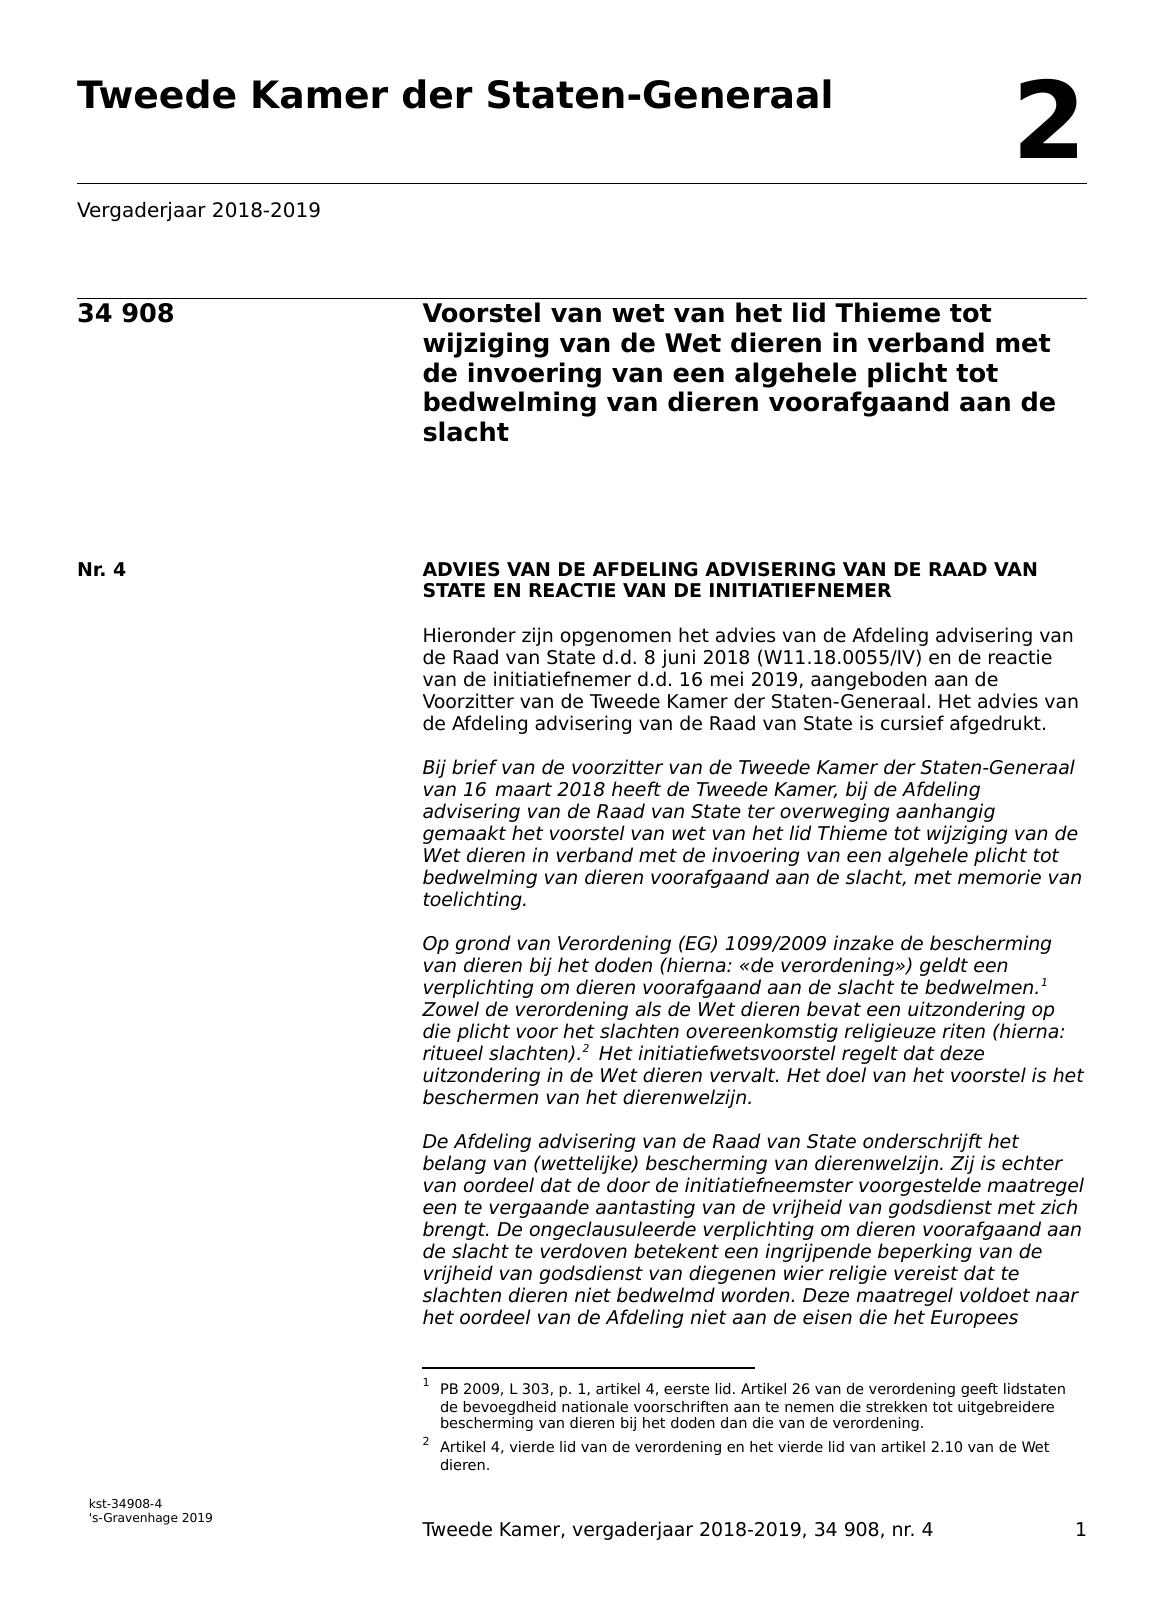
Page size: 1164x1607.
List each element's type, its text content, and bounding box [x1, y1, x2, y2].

table_cell Vergaderjaar 2018-2019 [77, 184, 1087, 298]
subtitle Nr. 4 ADVIES VAN DE AFDELING ADVISERING VAN DE RAAD VAN STATE EN REACTIE VAN DE INITIATIEFNEMER [77, 558, 1087, 602]
text Artikel 4, vierde lid van de verordening en het vierde lid van artikel 2.10 van de Wet dieren. [422, 1435, 1087, 1474]
text PB 2009, L 303, p. 1, artikel 4, eerste lid. Artikel 26 van de verordening geeft lidstaten de bevoegdheid nationale voorschriften aan te nemen die strekken tot uitgebreidere bescherming van dieren bij het doden dan die van de verordening. [422, 1377, 1087, 1432]
text Bij brief van de voorzitter van de Tweede Kamer der Staten-Generaal van 16 maart 2018 heeft de Tweede Kamer, bij de Afdeling advisering van de Raad van State ter overweging aanhangig gemaakt het voorstel van wet van het lid Thieme tot wijziging van de Wet dieren in verband met de invoering van een algehele plicht tot bedwelming van dieren voorafgaand aan de slacht, met memorie van toelichting. [422, 757, 1087, 911]
table_header Tweede Kamer der Staten-Generaal [77, 59, 886, 183]
text 's-Gravenhage 2019 [88, 1511, 323, 1525]
text Hieronder zijn opgenomen het advies van de Afdeling advisering van de Raad van State d.d. 8 juni 2018 (W11.18.0055/IV) en de reactie van de initiatiefnemer d.d. 16 mei 2019, aangeboden aan de Voorzitter van de Tweede Kamer der Staten-Generaal. Het advies van de Afdeling advisering van de Raad van State is cursief afgedrukt. [422, 624, 1087, 734]
table_header 2 [886, 59, 1087, 183]
text De Afdeling advisering van de Raad van State onderschrijft het belang van (wettelijke) bescherming van dierenwelzijn. Zij is echter van oordeel dat de door de initiatiefneemster voorgestelde maatregel een te vergaande aantasting van de vrijheid van godsdienst met zich brengt. De ongeclausuleerde verplichting om dieren voorafgaand aan de slacht te verdoven betekent een ingrijpende beperking van de vrijheid van godsdienst van diegenen wier religie vereist dat te slachten dieren niet bedwelmd worden. Deze maatregel voldoet naar het oordeel van de Afdeling niet aan de eisen die het Europees [422, 1131, 1087, 1328]
subtitle 34 908 Voorstel van wet van het lid Thieme tot wijziging van de Wet dieren in verband met de invoering van een algehele plicht tot bedwelming van dieren voorafgaand aan de slacht [77, 299, 1087, 447]
text Op grond van Verordening (EG) 1099/2009 inzake de bescherming van dieren bij het doden (hierna: «de verordening») geldt een verplichting om dieren voorafgaand aan de slacht te bedwelmen. Zowel de verordening als de Wet dieren bevat een uitzondering op die plicht voor het slachten overeenkomstig religieuze riten (hierna: ritueel slachten). Het initiatiefwetsvoorstel regelt dat deze uitzondering in de Wet dieren vervalt. Het doel van het voorstel is het beschermen van het dierenwelzijn. [422, 933, 1087, 1108]
text kst-34908-4 [88, 1497, 323, 1511]
